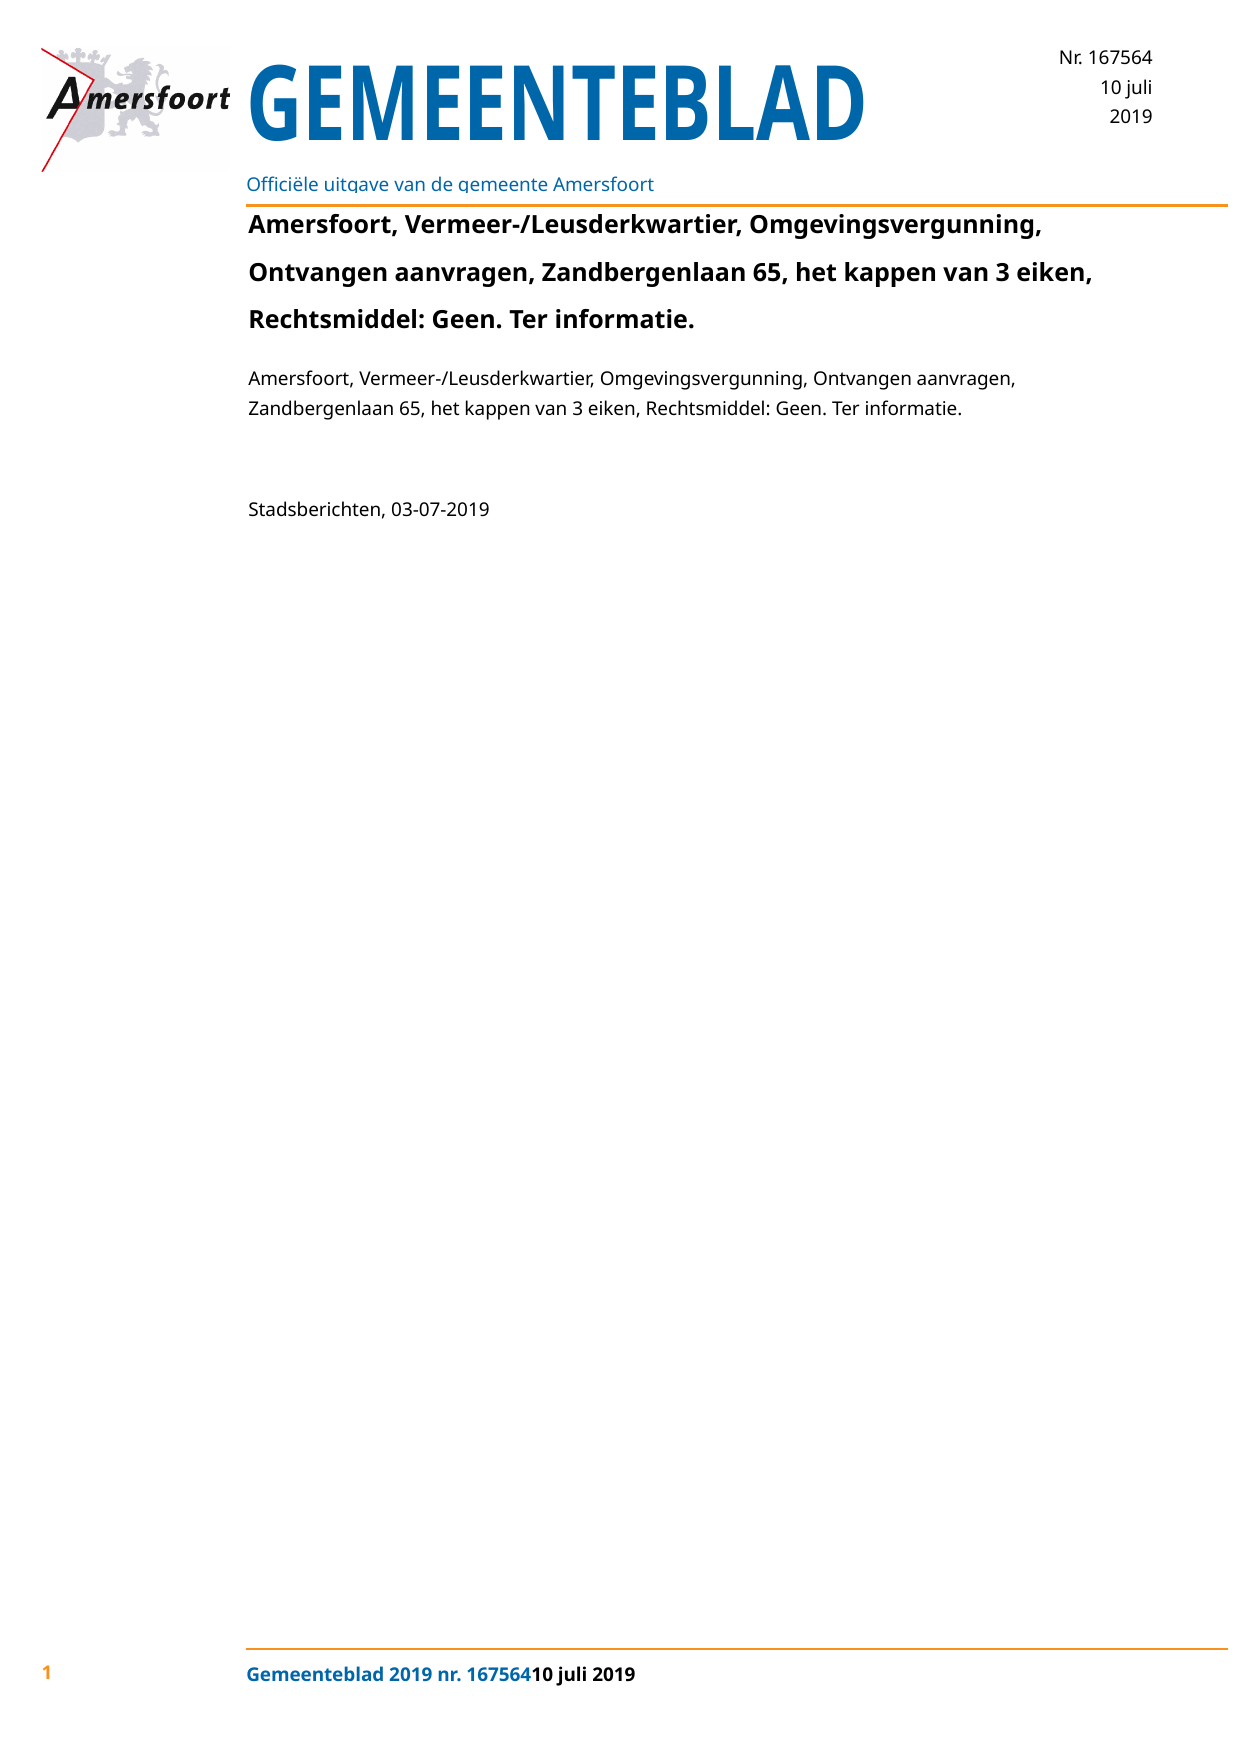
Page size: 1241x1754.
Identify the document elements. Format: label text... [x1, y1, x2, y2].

text Amersfoort, Vermeer-/Leusderkwartier, Omgevingsvergunning, Ontvangen aanvragen, Zandbergenlaan 65, het kappen van 3 eiken, Rechtsmiddel: Geen. Ter informatie. [248, 366, 1152, 421]
text Amersfoort, Vermeer-/Leusderkwartier, Omgevingsvergunning, Ontvangen aanvragen, Zandbergenlaan 65, het kappen van 3 eiken, Rechtsmiddel: Geen. Ter informatie. [248, 207, 1152, 336]
picture [41, 47, 231, 172]
text Stadsberichten, 03-07-2019 [248, 496, 1152, 522]
